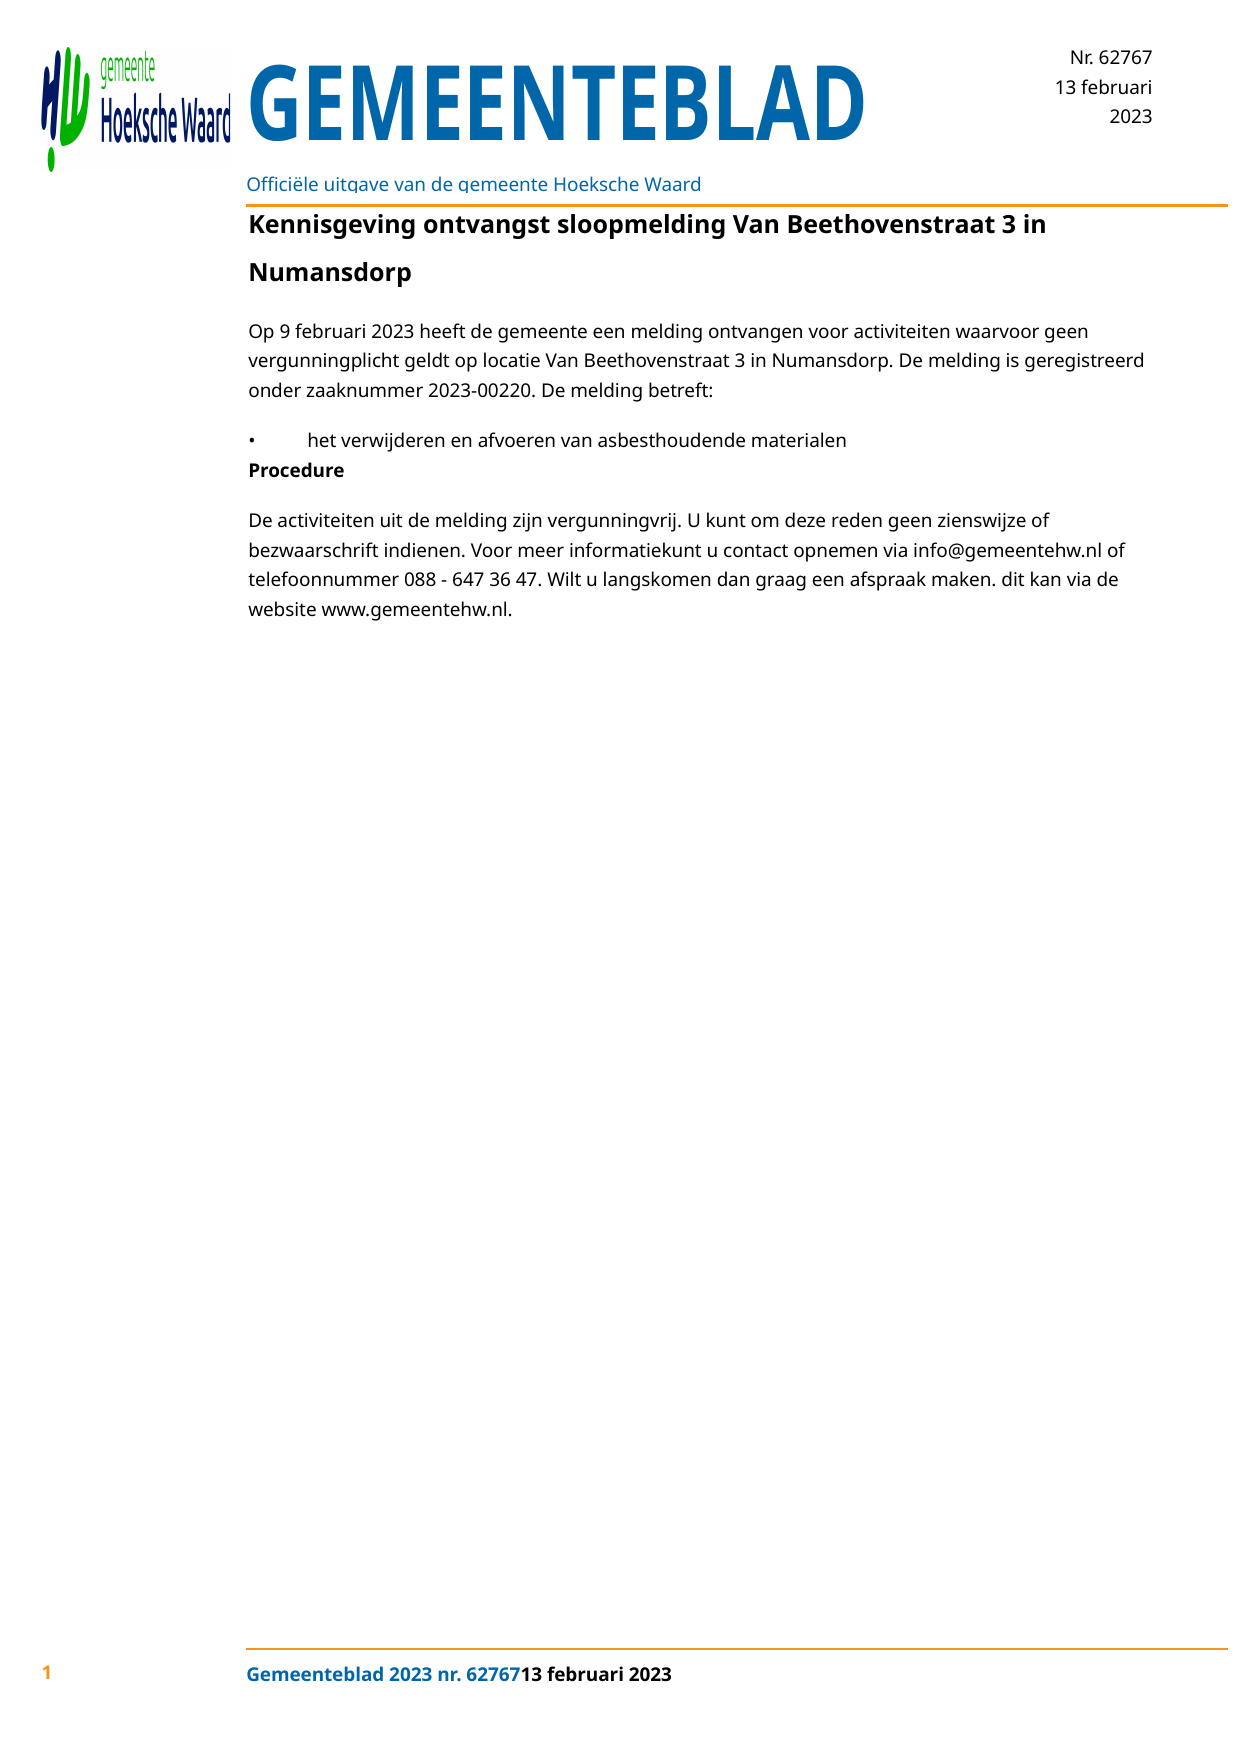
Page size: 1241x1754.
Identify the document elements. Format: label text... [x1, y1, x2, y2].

picture [41, 47, 231, 172]
text De activiteiten uit de melding zijn vergunningvrij. U kunt om deze reden geen zienswijze of bezwaarschrift indienen. Voor meer informatiekunt u contact opnemen via info@gemeentehw.nl of telefoonnummer 088 - 647 36 47. Wilt u langskomen dan graag een afspraak maken. dit kan via de website www.gemeentehw.nl. [248, 507, 1152, 622]
text Kennisgeving ontvangst sloopmelding Van Beethovenstraat 3 in Numansdorp [248, 207, 1152, 288]
text Procedure [248, 457, 1152, 483]
list het verwijderen en afvoeren van asbesthoudende materialen [248, 427, 1152, 453]
text Op 9 februari 2023 heeft de gemeente een melding ontvangen voor activiteiten waarvoor geen vergunningplicht geldt op locatie Van Beethovenstraat 3 in Numansdorp. De melding is geregistreerd onder zaaknummer 2023-00220. De melding betreft: [248, 318, 1152, 403]
